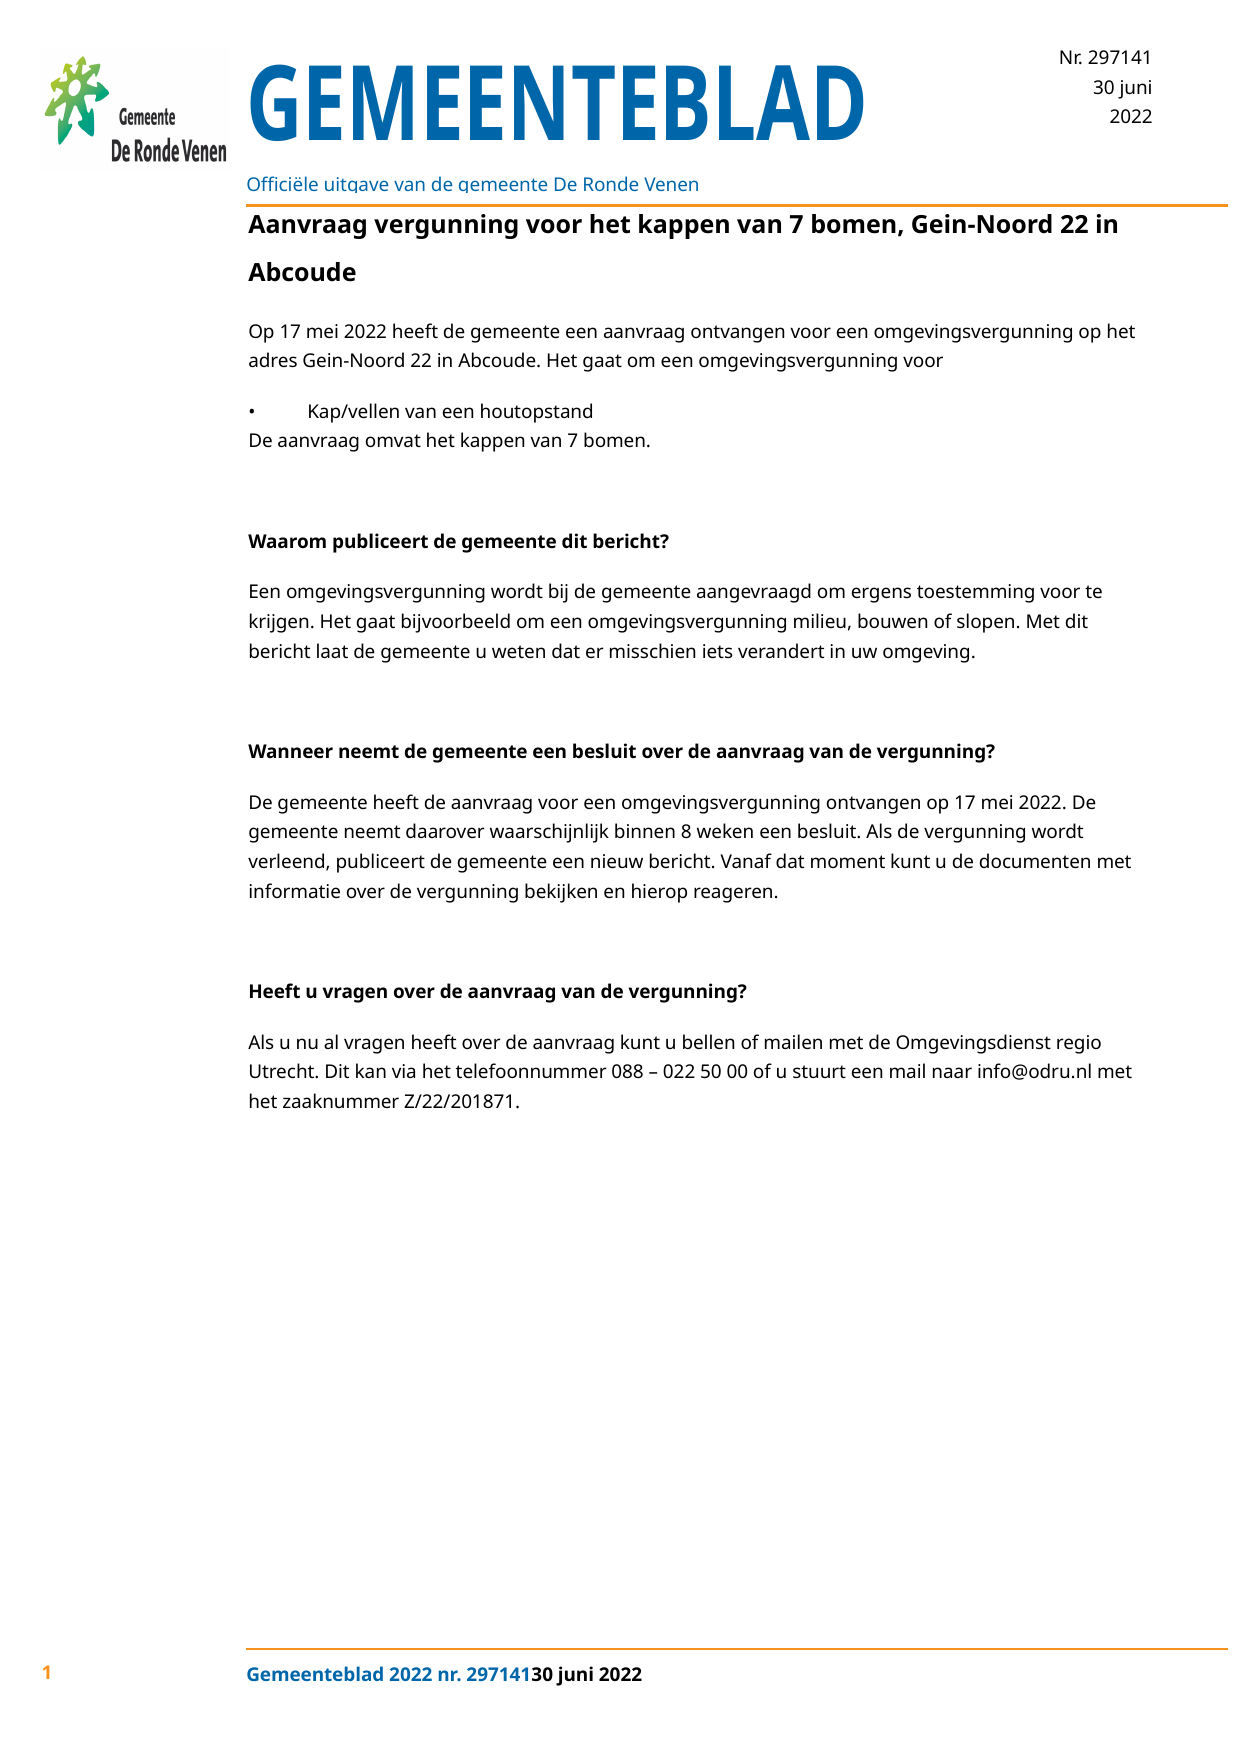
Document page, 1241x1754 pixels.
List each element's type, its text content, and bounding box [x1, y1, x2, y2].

text Als u nu al vragen heeft over de aanvraag kunt u bellen of mailen met de Omgevingsdienst regio Utrecht. Dit kan via het telefoonnummer 088 – 022 50 00 of u stuurt een mail naar info@odru.nl met het zaaknummer Z/22/201871. [248, 1029, 1152, 1114]
text Een omgevingsvergunning wordt bij de gemeente aangevraagd om ergens toestemming voor te krijgen. Het gaat bijvoorbeeld om een omgevingsvergunning milieu, bouwen of slopen. Met dit bericht laat de gemeente u weten dat er misschien iets verandert in uw omgeving. [248, 579, 1152, 664]
text Waarom publiceert de gemeente dit bericht? [248, 528, 1152, 554]
text Heeft u vragen over de aanvraag van de vergunning? [248, 979, 1152, 1004]
text Op 17 mei 2022 heeft de gemeente een aanvraag ontvangen voor een omgevingsvergunning op het adres Gein-Noord 22 in Abcoude. Het gaat om een omgevingsvergunning voor [248, 318, 1152, 373]
text Aanvraag vergunning voor het kappen van 7 bomen, Gein-Noord 22 in Abcoude [248, 207, 1152, 288]
picture [41, 47, 231, 172]
text De aanvraag omvat het kappen van 7 bomen. [248, 427, 1152, 453]
text De gemeente heeft de aanvraag voor een omgevingsvergunning ontvangen op 17 mei 2022. De gemeente neemt daarover waarschijnlijk binnen 8 weken een besluit. Als de vergunning wordt verleend, publiceert de gemeente een nieuw bericht. Vanaf dat moment kunt u de documenten met informatie over de vergunning bekijken en hierop reageren. [248, 789, 1152, 904]
list Kap/vellen van een houtopstand [248, 398, 1152, 424]
text Wanneer neemt de gemeente een besluit over de aanvraag van de vergunning? [248, 739, 1152, 764]
